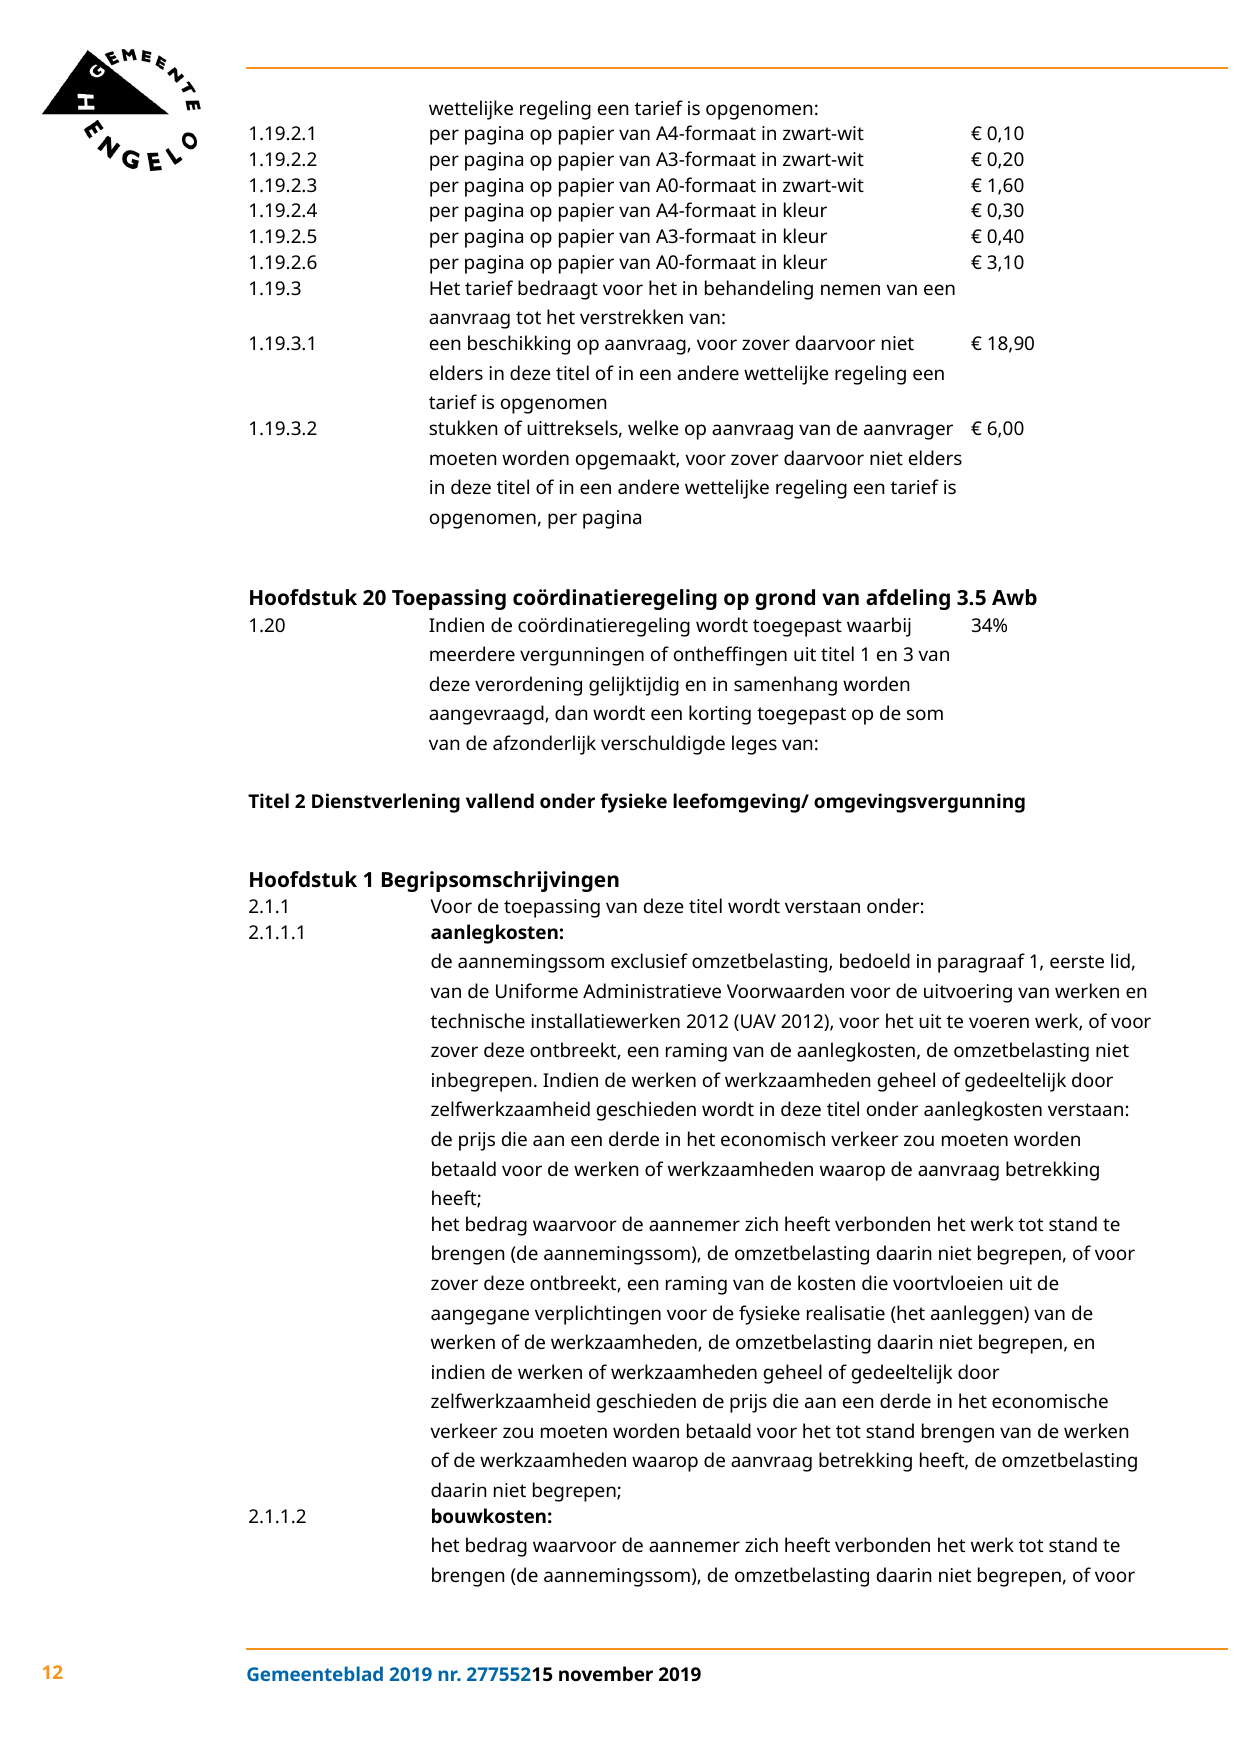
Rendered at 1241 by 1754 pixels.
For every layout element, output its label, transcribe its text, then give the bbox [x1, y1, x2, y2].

table_cell Het tarief bedraagt voor het in behandeling nemen van een aanvraag tot het verstrekken van: [429, 275, 971, 330]
table_cell 2.1.1.2 [248, 1503, 430, 1588]
table_cell een beschikking op aanvraag, voor zover daarvoor niet elders in deze titel of in een andere wettelijke regeling een tarief is opgenomen [429, 330, 971, 415]
table_cell per pagina op papier van A3-formaat in kleur [429, 224, 971, 249]
table_cell 1.19.2.2 [248, 146, 429, 172]
table_cell 1.19.2.6 [248, 249, 429, 275]
table_cell € 1,60 [971, 172, 1152, 198]
table_cell 1.19.3.1 [248, 330, 429, 415]
table_cell [971, 275, 1152, 330]
table_cell wettelijke regeling een tarief is opgenomen: [429, 95, 971, 121]
table_cell per pagina op papier van A4-formaat in kleur [429, 198, 971, 223]
table_cell [971, 95, 1152, 121]
table_cell € 3,10 [971, 249, 1152, 275]
table_cell per pagina op papier van A0-formaat in zwart-wit [429, 172, 971, 198]
table_header 34% [971, 612, 1152, 756]
table_header Voor de toepassing van deze titel wordt verstaan onder: [430, 893, 1152, 919]
table_cell € 0,10 [971, 121, 1152, 146]
text Hoofdstuk 1 Begripsomschrijvingen [248, 865, 1152, 893]
table_cell per pagina op papier van A4-formaat in zwart-wit [429, 121, 971, 146]
text Titel 2 Dienstverlening vallend onder fysieke leefomgeving/ omgevingsvergunning [248, 789, 1152, 814]
table_cell 2.1.1.1 [248, 919, 430, 1211]
table_cell € 6,00 [971, 415, 1152, 529]
table_cell bouwkosten: het bedrag waarvoor de aannemer zich heeft verbonden het werk tot stand te brengen (de aannemingssom), de omzetbelasting daarin niet begrepen, of voor [430, 1503, 1152, 1588]
table_cell 1.19.2.1 [248, 121, 429, 146]
table_header Indien de coördinatieregeling wordt toegepast waarbij meerdere vergunningen of ontheffingen uit titel 1 en 3 van deze verordening gelijktijdig en in samenhang worden aangevraagd, dan wordt een korting toegepast op de som van de afzonderlijk verschuldigde leges van: [429, 612, 971, 756]
table_cell aanlegkosten: de aannemingssom exclusief omzetbelasting, bedoeld in paragraaf 1, eerste lid, van de Uniforme Administratieve Voorwaarden voor de uitvoering van werken en technische installatiewerken 2012 (UAV 2012), voor het uit te voeren werk, of voor zover deze ontbreekt, een raming van de aanlegkosten, de omzetbelasting niet inbegrepen. Indien de werken of werkzaamheden geheel of gedeeltelijk door zelfwerkzaamheid geschieden wordt in deze titel onder aanlegkosten verstaan: de prijs die aan een derde in het economisch verkeer zou moeten worden betaald voor de werken of werkzaamheden waarop de aanvraag betrekking heeft; [430, 919, 1152, 1211]
table_cell per pagina op papier van A0-formaat in kleur [429, 249, 971, 275]
table_header 1.20 [248, 612, 429, 756]
text Hoofdstuk 20 Toepassing coördinatieregeling op grond van afdeling 3.5 Awb [248, 583, 1152, 612]
table_cell 1.19.2.4 [248, 198, 429, 223]
table_cell € 0,20 [971, 146, 1152, 172]
table_cell [248, 95, 429, 121]
picture [41, 47, 231, 172]
table_header 2.1.1 [248, 893, 430, 919]
table_cell het bedrag waarvoor de aannemer zich heeft verbonden het werk tot stand te brengen (de aannemingssom), de omzetbelasting daarin niet begrepen, of voor zover deze ontbreekt, een raming van de kosten die voortvloeien uit de aangegane verplichtingen voor de fysieke realisatie (het aanleggen) van de werken of de werkzaamheden, de omzetbelasting daarin niet begrepen, en indien de werken of werkzaamheden geheel of gedeeltelijk door zelfwerkzaamheid geschieden de prijs die aan een derde in het economische verkeer zou moeten worden betaald voor het tot stand brengen van de werken of de werkzaamheden waarop de aanvraag betrekking heeft, de omzetbelasting daarin niet begrepen; [430, 1211, 1152, 1503]
table_cell 1.19.2.5 [248, 224, 429, 249]
table_cell per pagina op papier van A3-formaat in zwart-wit [429, 146, 971, 172]
table_cell € 0,40 [971, 224, 1152, 249]
table_cell 1.19.2.3 [248, 172, 429, 198]
table_cell stukken of uittreksels, welke op aanvraag van de aanvrager moeten worden opgemaakt, voor zover daarvoor niet elders in deze titel of in een andere wettelijke regeling een tarief is opgenomen, per pagina [429, 415, 971, 529]
table_cell [248, 1211, 430, 1503]
table_cell 1.19.3 [248, 275, 429, 330]
table_cell € 0,30 [971, 198, 1152, 223]
table_cell 1.19.3.2 [248, 415, 429, 529]
table_cell € 18,90 [971, 330, 1152, 415]
